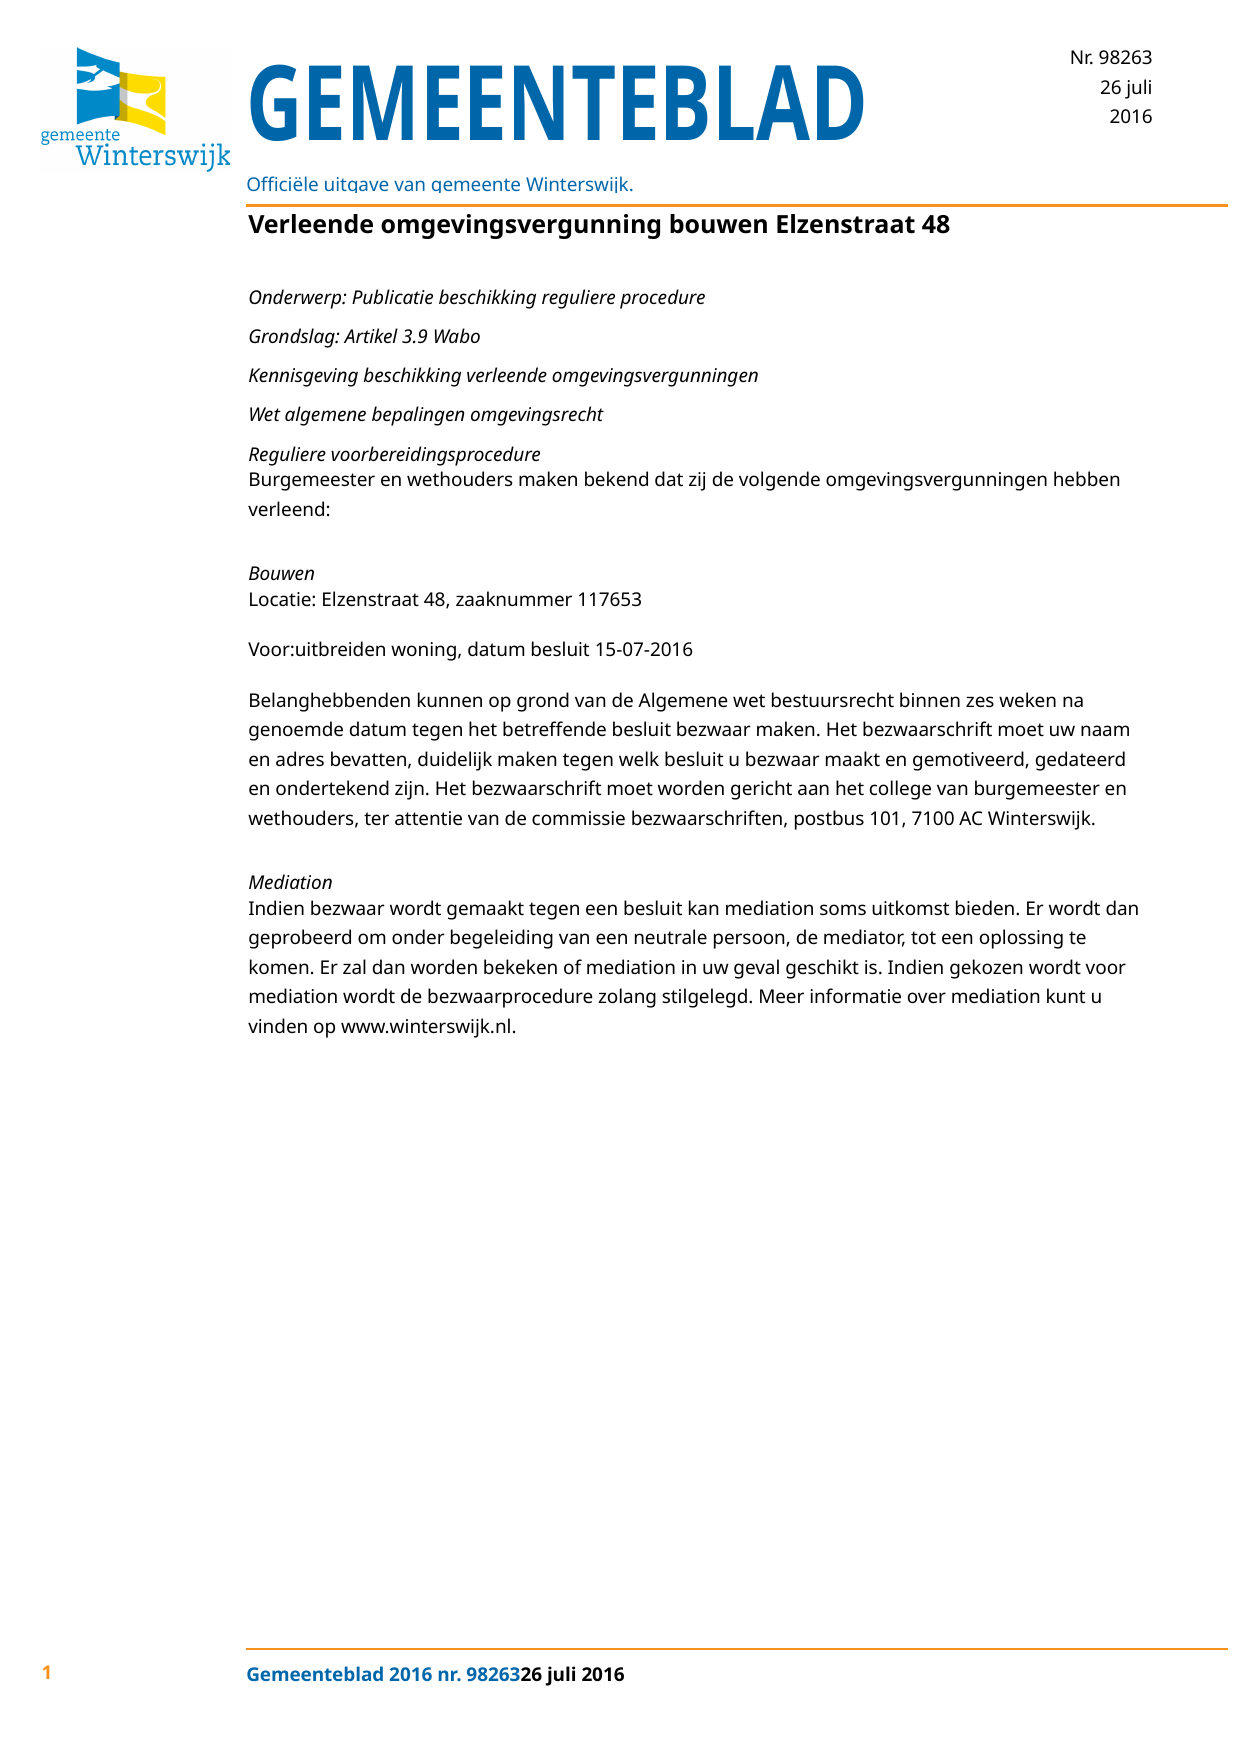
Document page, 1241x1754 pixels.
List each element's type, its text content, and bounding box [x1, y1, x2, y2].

text Reguliere voorbereidingsprocedure [248, 441, 1152, 467]
text Onderwerp: Publicatie beschikking reguliere procedure [248, 284, 1152, 309]
text Belanghebbenden kunnen op grond van de Algemene wet bestuursrecht binnen zes weken na genoemde datum tegen het betreffende besluit bezwaar maken. Het bezwaarschrift moet uw naam en adres bevatten, duidelijk maken tegen welk besluit u bezwaar maakt en gemotiveerd, gedateerd en ondertekend zijn. Het bezwaarschrift moet worden gericht aan het college van burgemeester en wethouders, ter attentie van de commissie bezwaarschriften, postbus 101, 7100 AC Winterswijk. [248, 687, 1152, 831]
text Wet algemene bepalingen omgevingsrecht [248, 402, 1152, 427]
text Grondslag: Artikel 3.9 Wabo [248, 323, 1152, 349]
picture [225, 153, 231, 162]
text Burgemeester en wethouders maken bekend dat zij de volgende omgevingsvergunningen hebben verleend: [248, 467, 1152, 522]
text Mediation [248, 869, 1152, 895]
text Bouwen [248, 560, 1152, 586]
text Verleende omgevingsvergunning bouwen Elzenstraat 48 [248, 207, 1152, 241]
text Indien bezwaar wordt gemaakt tegen een besluit kan mediation soms uitkomst bieden. Er wordt dan geprobeerd om onder begeleiding van een neutrale persoon, de mediator, tot een oplossing te komen. Er zal dan worden bekeken of mediation in uw geval geschikt is. Indien gekozen wordt voor mediation wordt de bezwaarprocedure zolang stilgelegd. Meer informatie over mediation kunt u vinden op www.winterswijk.nl. [248, 895, 1152, 1039]
text Kennisgeving beschikking verleende omgevingsvergunningen [248, 362, 1152, 388]
picture [41, 47, 231, 172]
text Voor:uitbreiden woning, datum besluit 15-07-2016 [248, 636, 1152, 662]
text Locatie: Elzenstraat 48, zaaknummer 117653 [248, 586, 1152, 612]
